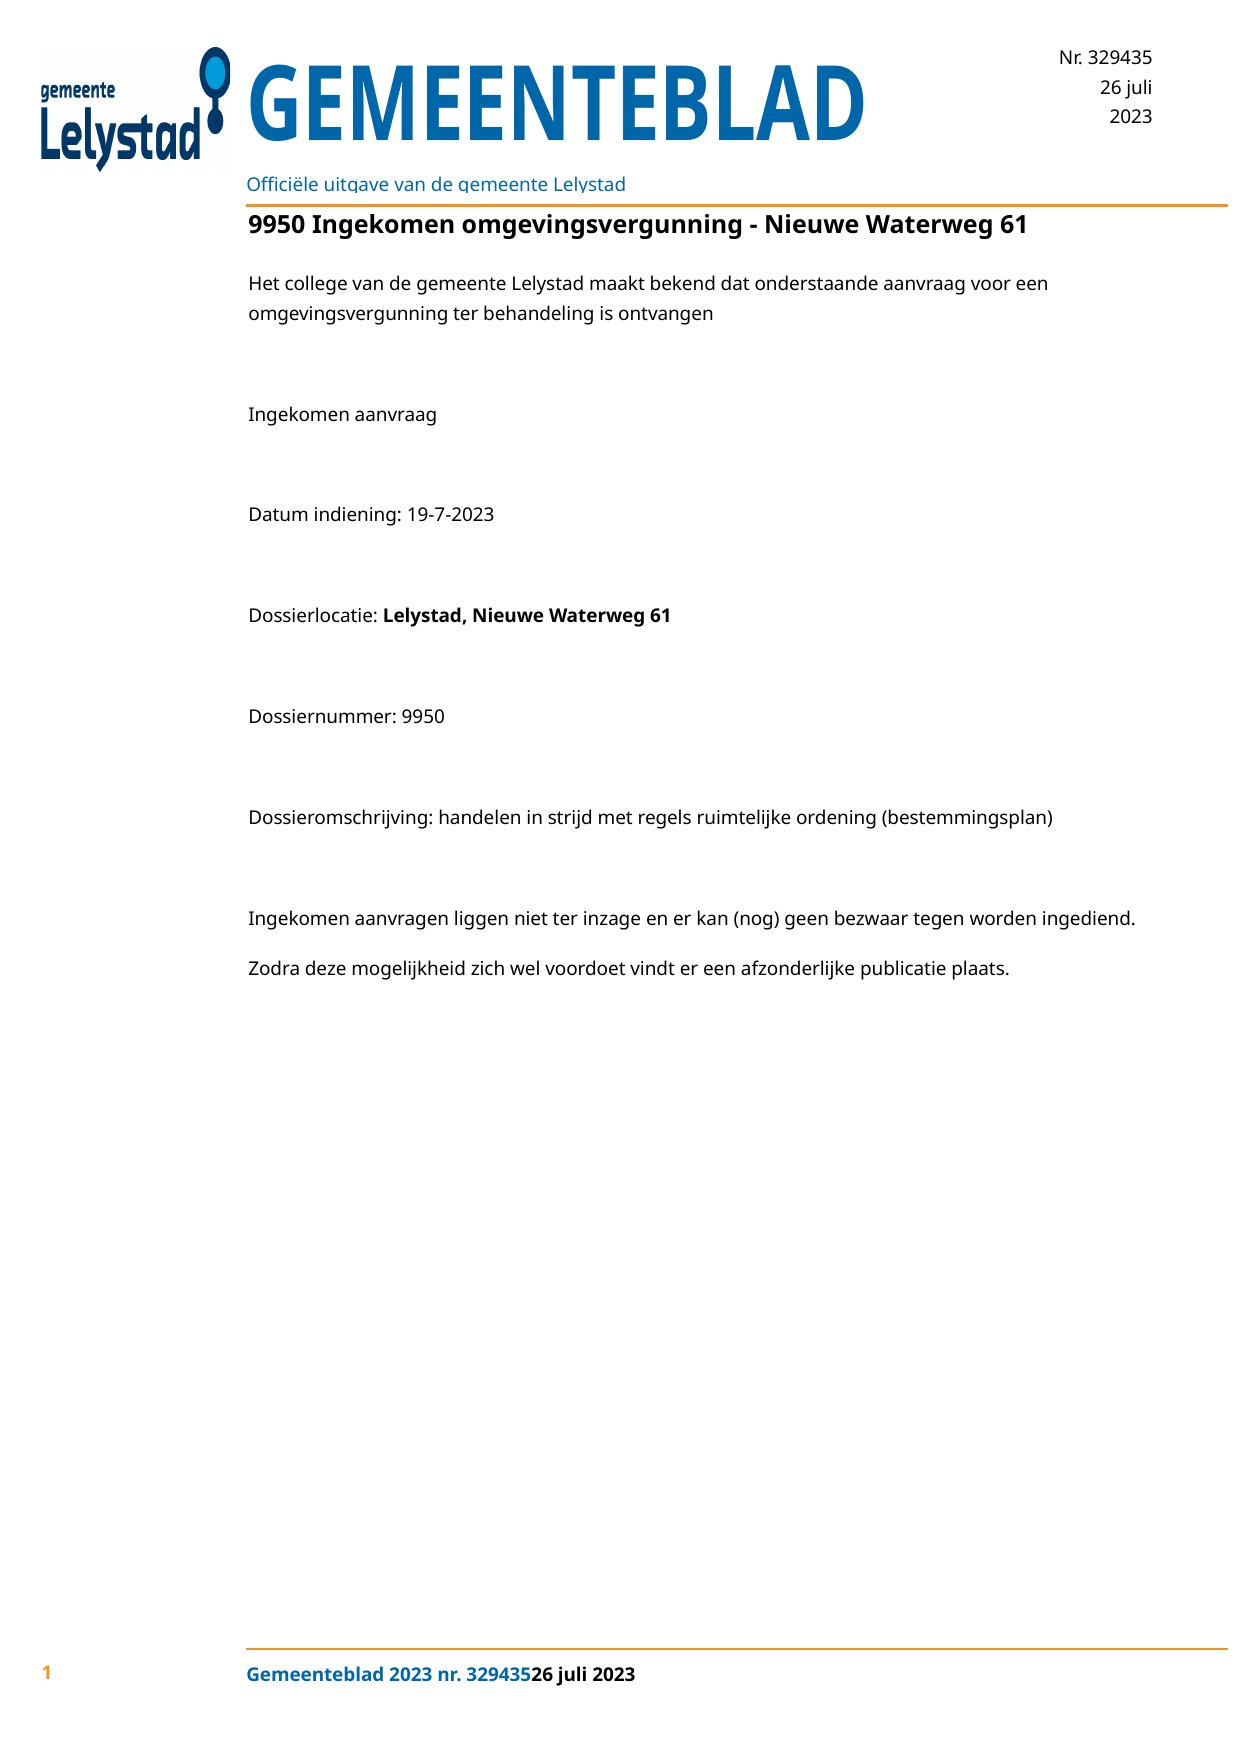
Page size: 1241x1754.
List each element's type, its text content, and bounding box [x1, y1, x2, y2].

text 9950 Ingekomen omgevingsvergunning - Nieuwe Waterweg 61 [248, 207, 1152, 241]
text Dossiernummer: 9950 [248, 703, 1152, 729]
text Dossieromschrijving: handelen in strijd met regels ruimtelijke ordening (bestemmingsplan) [248, 804, 1152, 830]
text Dossierlocatie: Lelystad, Nieuwe Waterweg 61 [248, 602, 1152, 628]
text Het college van de gemeente Lelystad maakt bekend dat onderstaande aanvraag voor een omgevingsvergunning ter behandeling is ontvangen [248, 270, 1152, 326]
picture [41, 47, 231, 172]
text Datum indiening: 19-7-2023 [248, 502, 1152, 527]
text Ingekomen aanvraag [248, 401, 1152, 426]
text Ingekomen aanvragen liggen niet ter inzage en er kan (nog) geen bezwaar tegen worden ingediend. [248, 905, 1152, 931]
text Zodra deze mogelijkheid zich wel voordoet vindt er een afzonderlijke publicatie plaats. [248, 955, 1152, 981]
